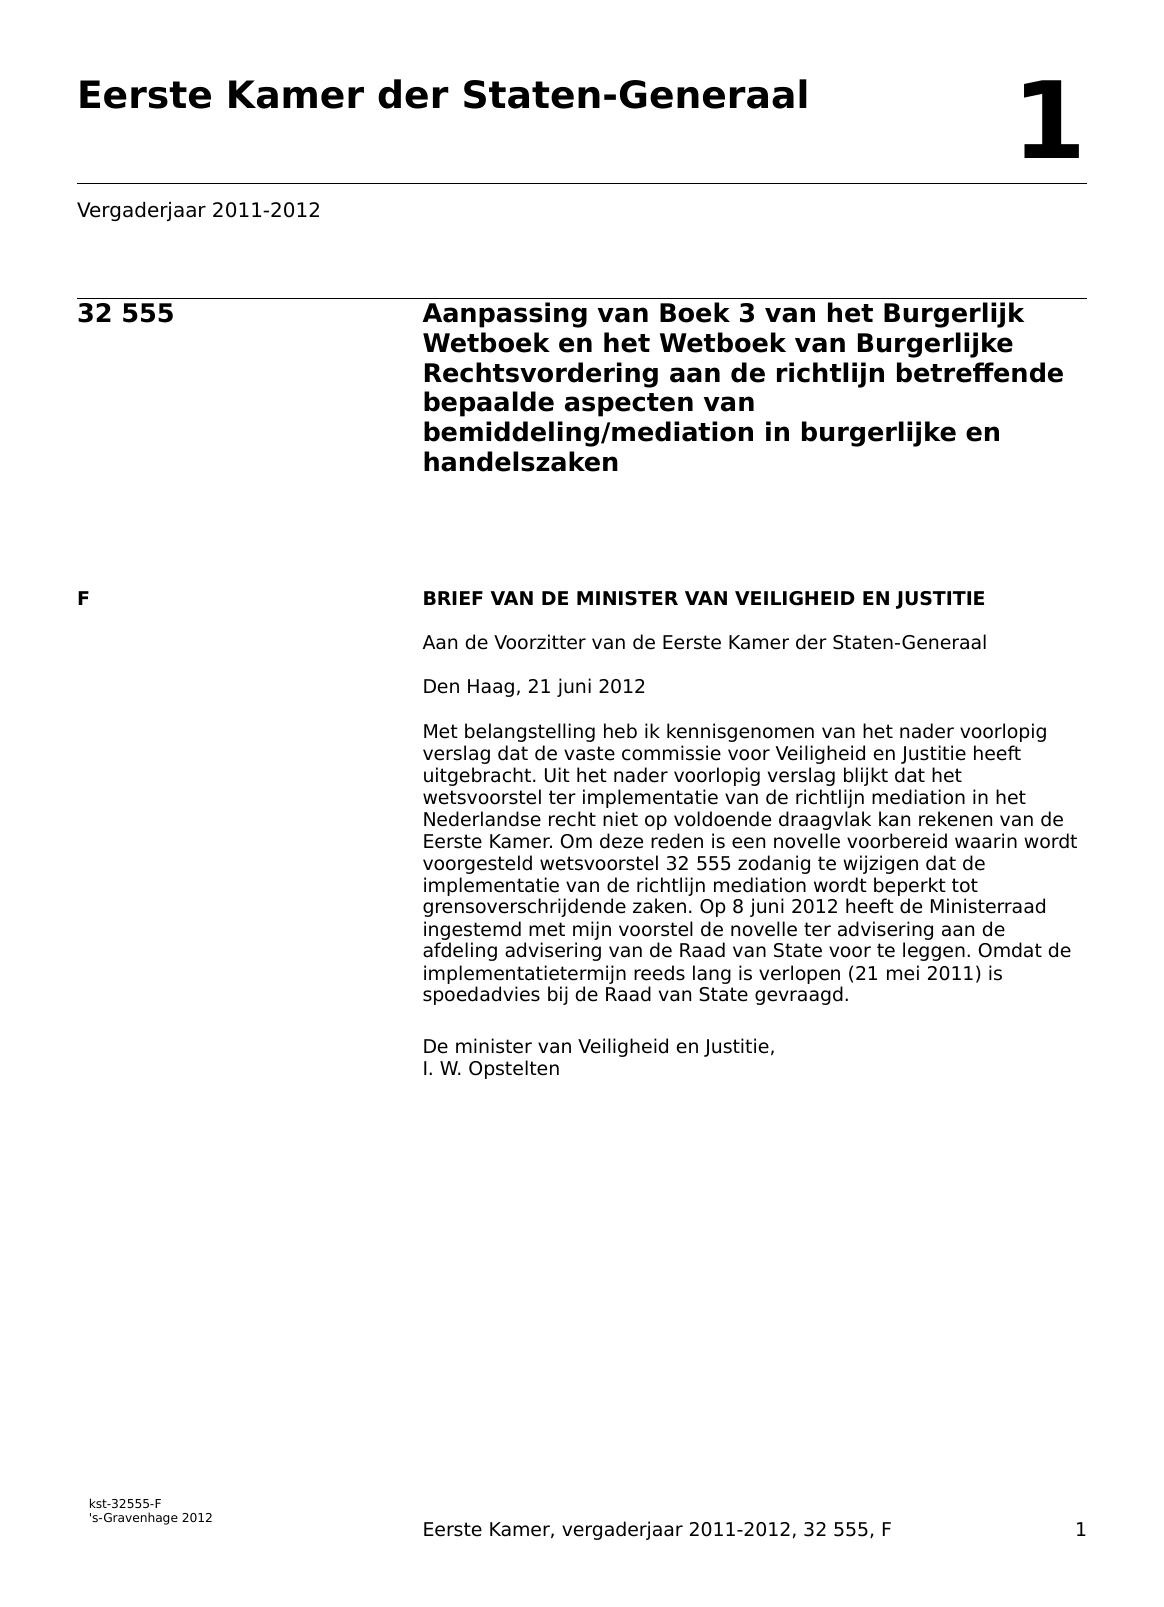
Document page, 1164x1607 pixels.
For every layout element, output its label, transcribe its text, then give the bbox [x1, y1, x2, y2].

text Aan de Voorzitter van de Eerste Kamer der Staten-Generaal [422, 632, 1087, 654]
table_header Eerste Kamer der Staten-Generaal [77, 59, 886, 183]
text Met belangstelling heb ik kennisgenomen van het nader voorlopig verslag dat de vaste commissie voor Veiligheid en Justitie heeft uitgebracht. Uit het nader voorlopig verslag blijkt dat het wetsvoorstel ter implementatie van de richtlijn mediation in het Nederlandse recht niet op voldoende draagvlak kan rekenen van de Eerste Kamer. Om deze reden is een novelle voorbereid waarin wordt voorgesteld wetsvoorstel 32 555 zodanig te wijzigen dat de implementatie van de richtlijn mediation wordt beperkt tot grensoverschrijdende zaken. Op 8 juni 2012 heeft de Ministerraad ingestemd met mijn voorstel de novelle ter advisering aan de afdeling advisering van de Raad van State voor te leggen. Omdat de implementatietermijn reeds lang is verlopen (21 mei 2011) is spoedadvies bij de Raad van State gevraagd. [422, 721, 1087, 1006]
table_cell Vergaderjaar 2011-2012 [77, 184, 1087, 298]
text 's-Gravenhage 2012 [88, 1511, 323, 1525]
subtitle F BRIEF VAN DE MINISTER VAN VEILIGHEID EN JUSTITIE [77, 588, 1087, 610]
table_header 1 [886, 59, 1087, 183]
subtitle 32 555 Aanpassing van Boek 3 van het Burgerlijk Wetboek en het Wetboek van Burgerlijke Rechtsvordering aan de richtlijn betreffende bepaalde aspecten van bemiddeling/mediation in burgerlijke en handelszaken [77, 299, 1087, 477]
text De minister van Veiligheid en Justitie, I. W. Opstelten [422, 1036, 1087, 1080]
text kst-32555-F [88, 1497, 323, 1511]
text Den Haag, 21 juni 2012 [422, 676, 1087, 698]
